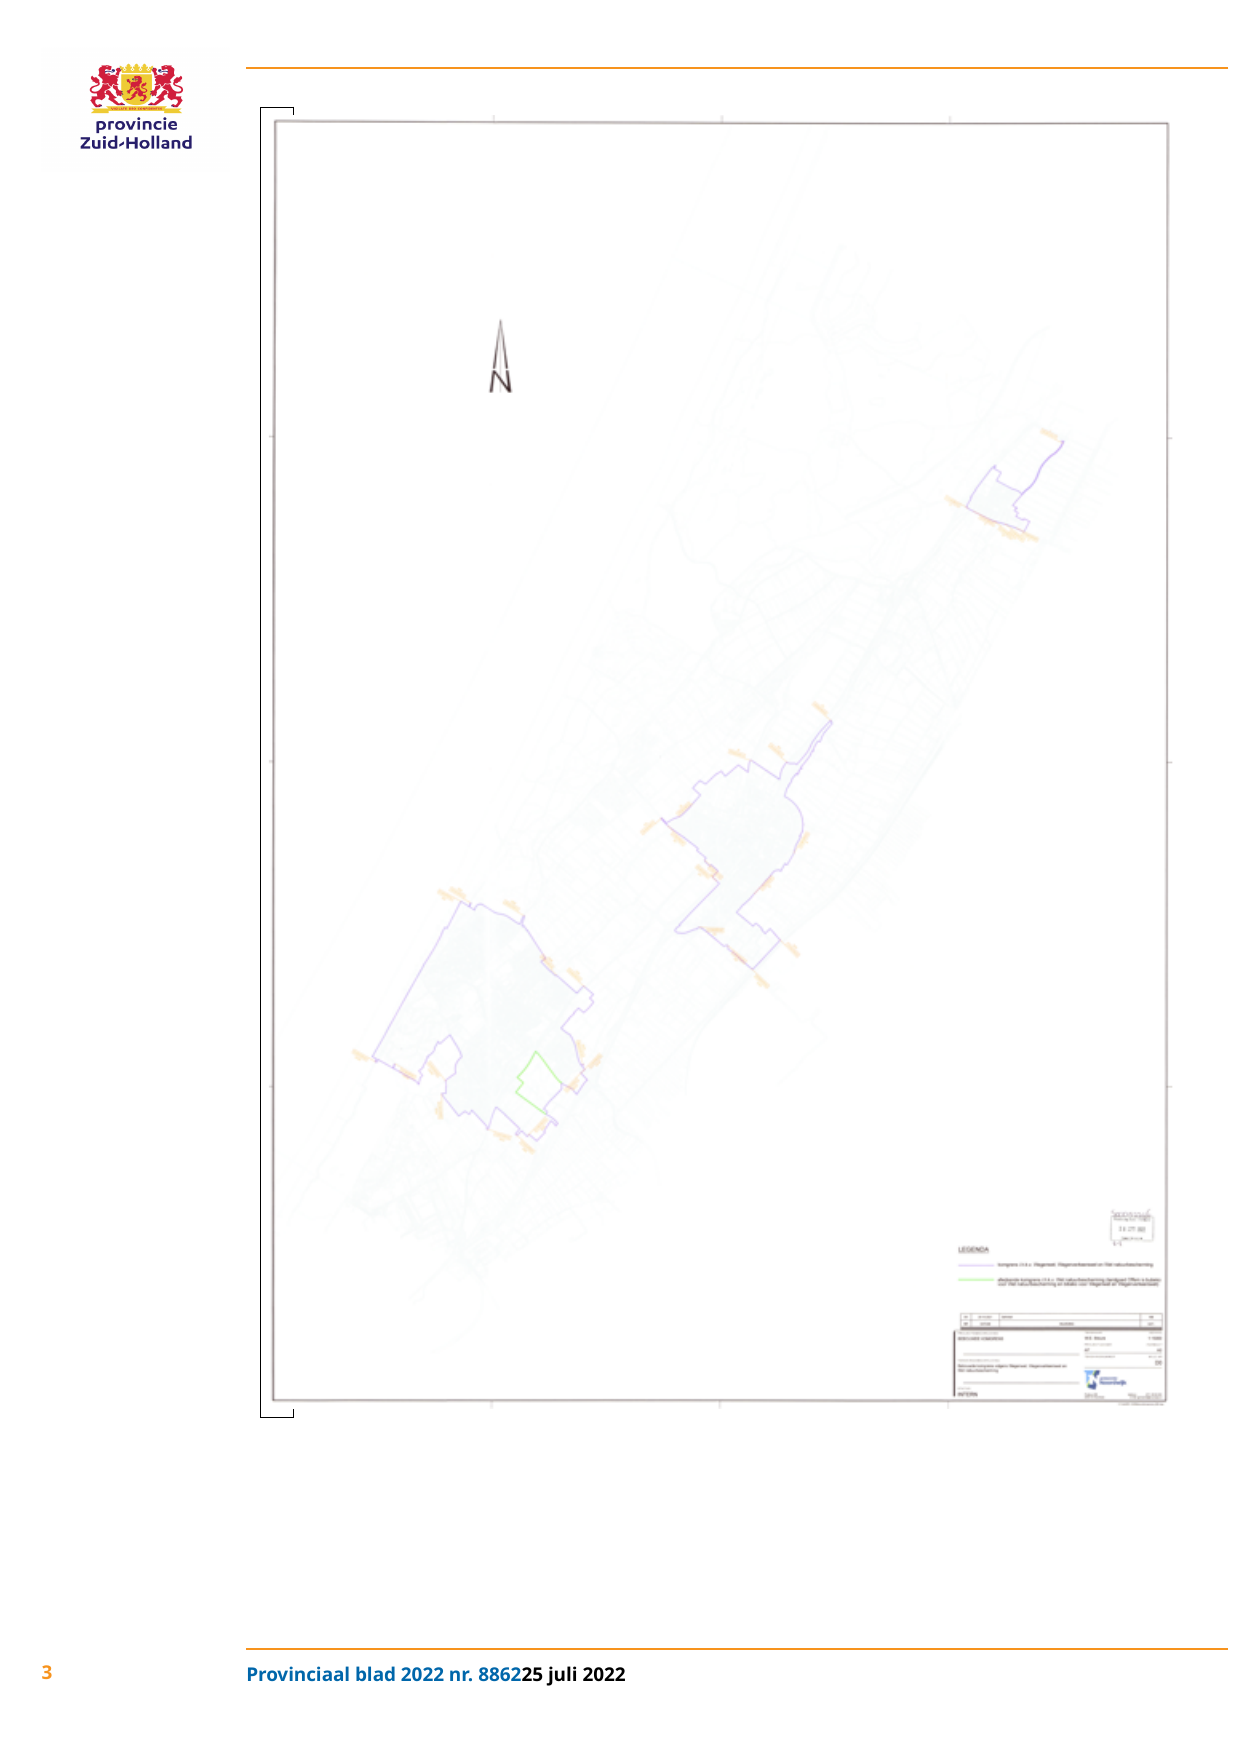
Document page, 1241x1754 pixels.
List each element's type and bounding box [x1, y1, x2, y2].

picture [268, 115, 1173, 1409]
picture [41, 47, 231, 172]
